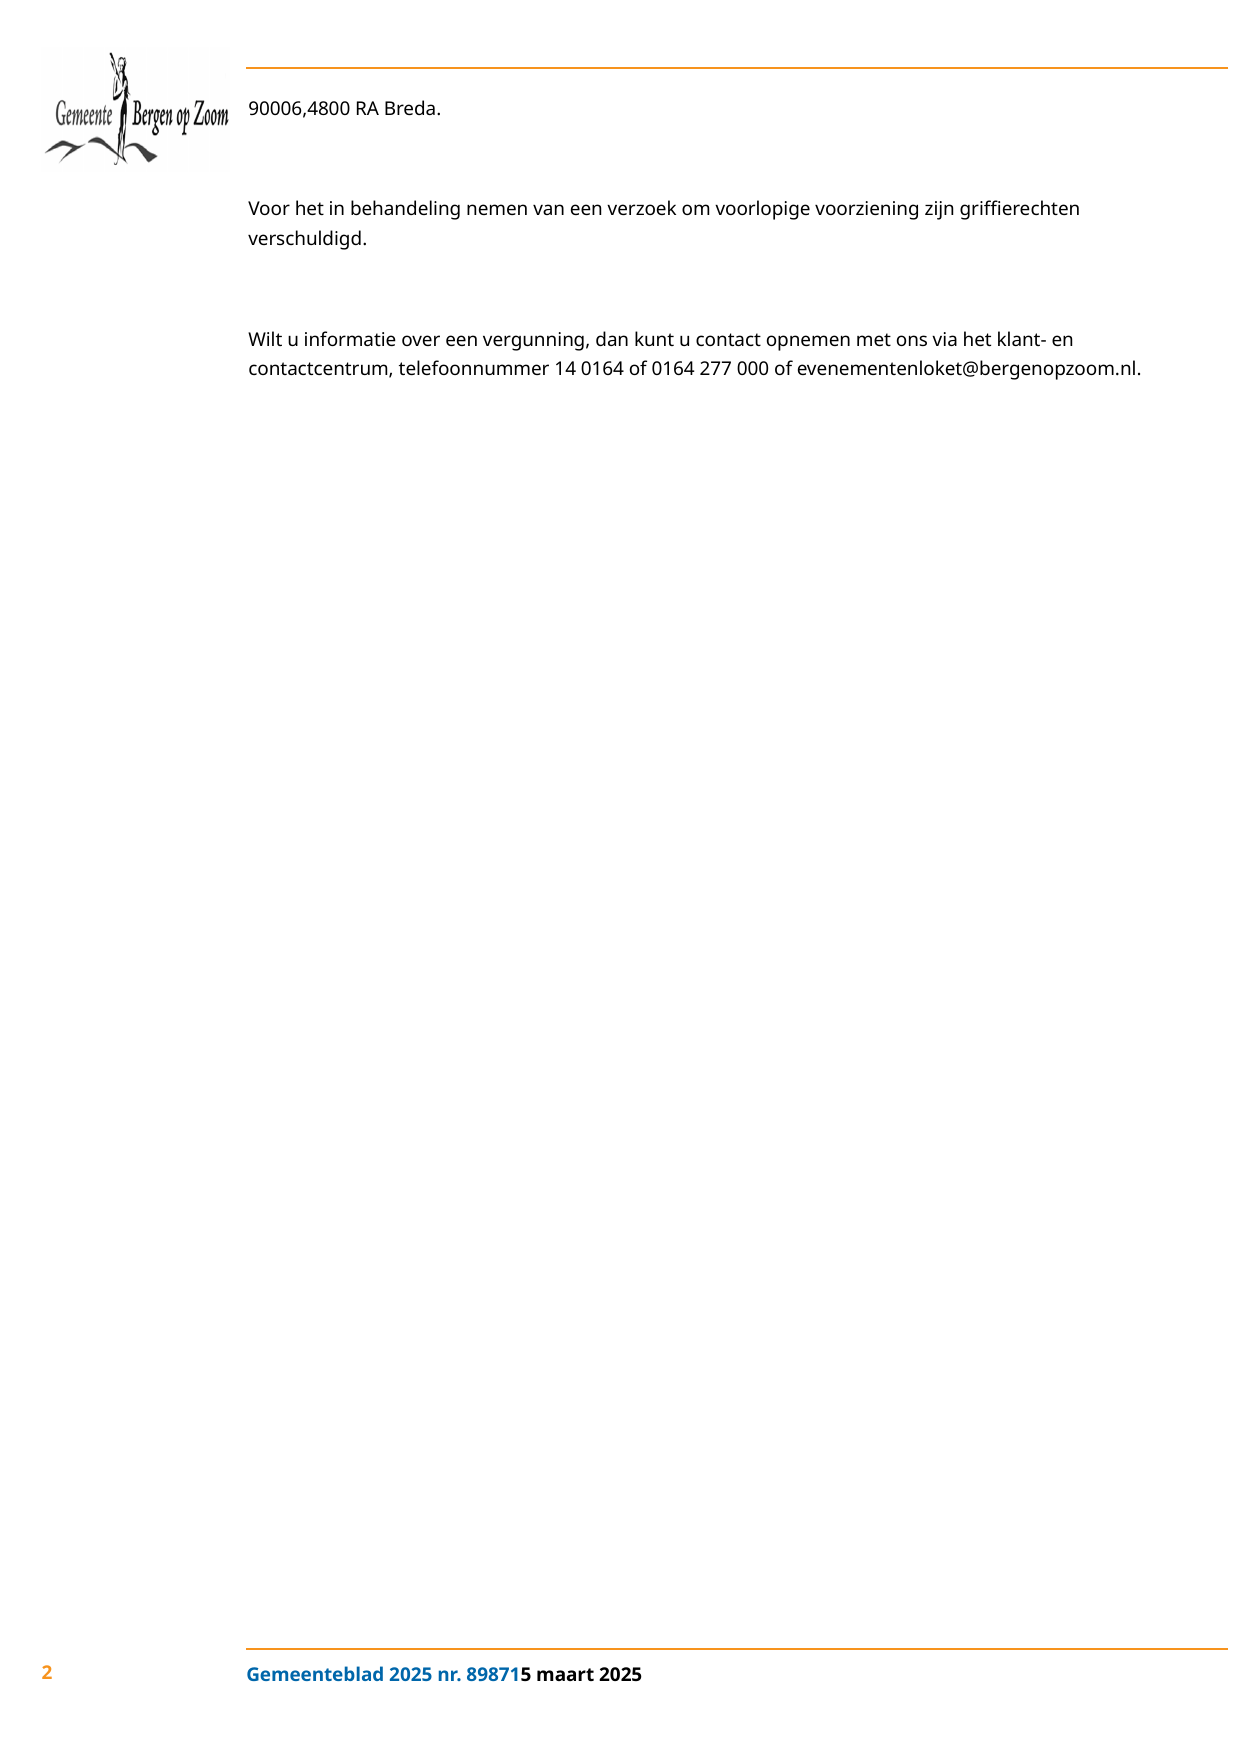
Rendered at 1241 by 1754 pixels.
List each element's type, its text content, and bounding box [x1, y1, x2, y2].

text Voor het in behandeling nemen van een verzoek om voorlopige voorziening zijn griffierechten verschuldigd. [248, 196, 1152, 251]
text Wilt u informatie over een vergunning, dan kunt u contact opnemen met ons via het klant- en contactcentrum, telefoonnummer 14 0164 of 0164 277 000 of evenementenloket@bergenopzoom.nl. [248, 326, 1152, 381]
picture [41, 47, 231, 172]
text 90006,4800 RA Breda. [248, 95, 1152, 121]
